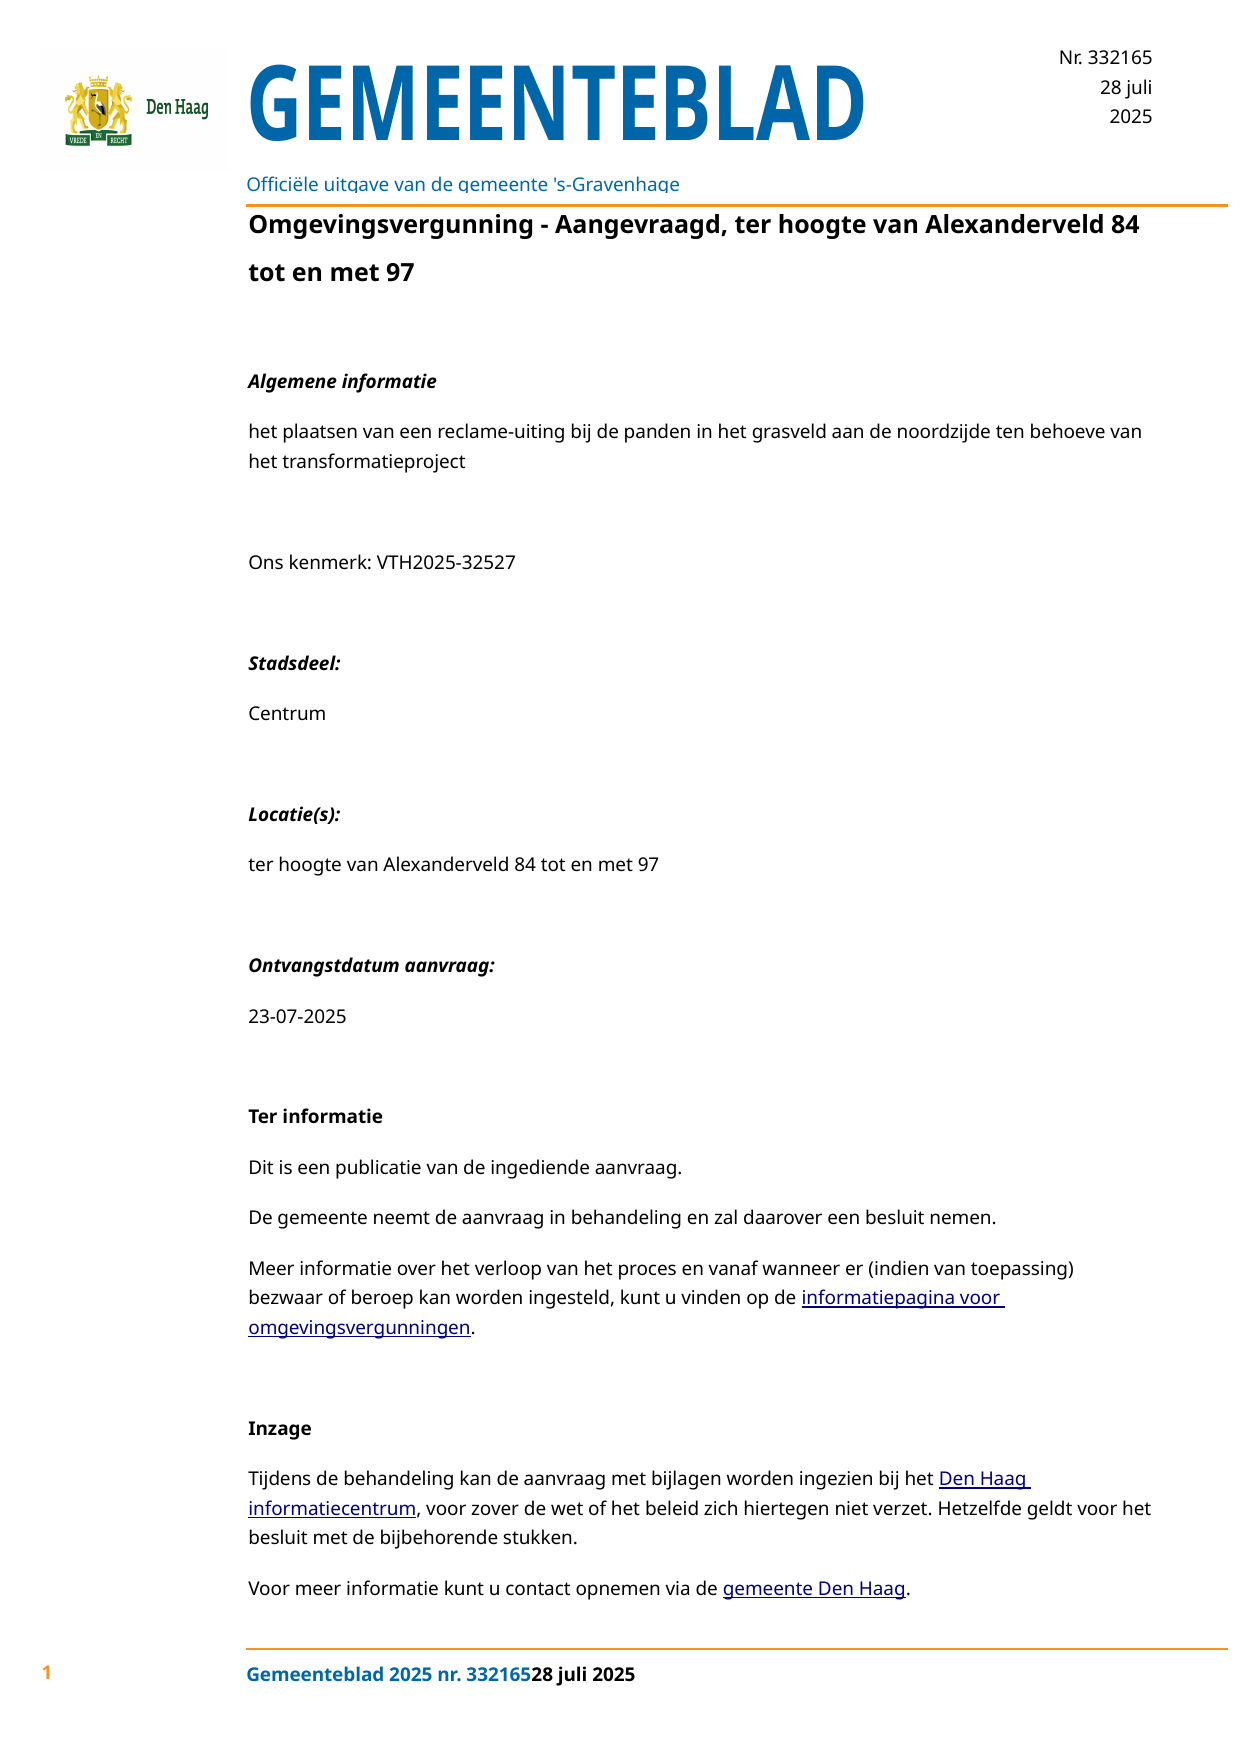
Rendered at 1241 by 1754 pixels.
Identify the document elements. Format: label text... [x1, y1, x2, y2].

text De gemeente neemt de aanvraag in behandeling en zal daarover een besluit nemen. [248, 1204, 1152, 1230]
text Ontvangstdatum aanvraag: [248, 952, 1152, 978]
text ter hoogte van Alexanderveld 84 tot en met 97 [248, 852, 1152, 877]
text Tijdens de behandeling kan de aanvraag met bijlagen worden ingezien bij het Den Haag informatiecentrum, voor zover de wet of het beleid zich hiertegen niet verzet. Hetzelfde geldt voor het besluit met de bijbehorende stukken. [248, 1465, 1152, 1550]
text Centrum [248, 700, 1152, 726]
text Inzage [248, 1415, 1152, 1441]
text Meer informatie over het verloop van het proces en vanaf wanneer er (indien van toepassing) bezwaar of beroep kan worden ingesteld, kunt u vinden op de informatiepagina voor omgevingsvergunningen. [248, 1255, 1152, 1340]
text Algemene informatie [248, 368, 1152, 394]
text Locatie(s): [248, 801, 1152, 827]
picture [41, 47, 231, 172]
text Ter informatie [248, 1104, 1152, 1129]
text Omgevingsvergunning - Aangevraagd, ter hoogte van Alexanderveld 84 tot en met 97 [248, 207, 1152, 288]
text Ons kenmerk: VTH2025-32527 [248, 549, 1152, 575]
text 23-07-2025 [248, 1003, 1152, 1029]
text het plaatsen van een reclame-uiting bij de panden in het grasveld aan de noordzijde ten behoeve van het transformatieproject [248, 419, 1152, 474]
text Dit is een publicatie van de ingediende aanvraag. [248, 1154, 1152, 1180]
text Voor meer informatie kunt u contact opnemen via de gemeente Den Haag. [248, 1575, 1152, 1601]
text Stadsdeel: [248, 650, 1152, 676]
